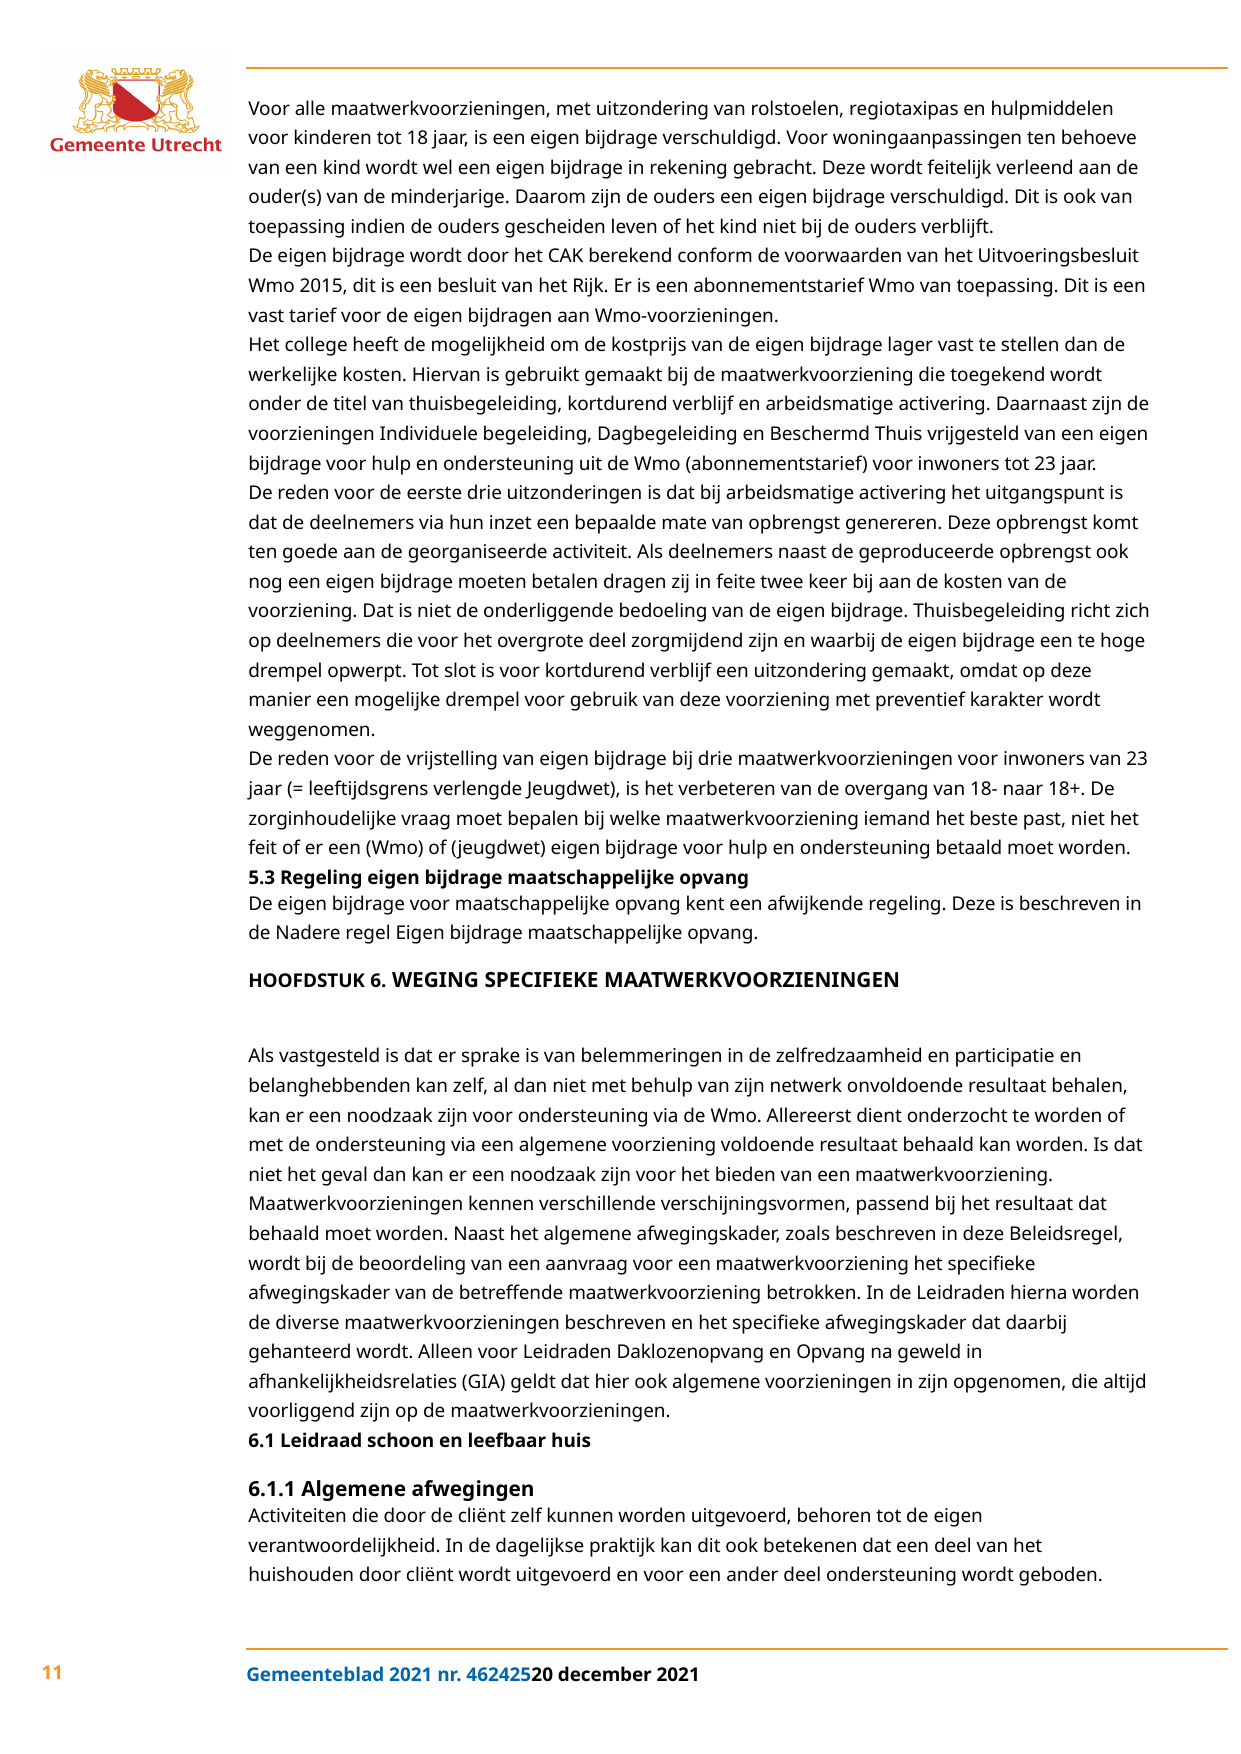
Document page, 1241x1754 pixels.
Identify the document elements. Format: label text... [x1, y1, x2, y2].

text De eigen bijdrage wordt door het CAK berekend conform de voorwaarden van het Uitvoeringsbesluit Wmo 2015, dit is een besluit van het Rijk. Er is een abonnementstarief Wmo van toepassing. Dit is een vast tarief voor de eigen bijdragen aan Wmo-voorzieningen. [248, 243, 1152, 328]
text Maatwerkvoorzieningen kennen verschillende verschijningsvormen, passend bij het resultaat dat behaald moet worden. Naast het algemene afwegingskader, zoals beschreven in deze Beleidsregel, wordt bij de beoordeling van een aanvraag voor een maatwerkvoorziening het specifieke afwegingskader van de betreffende maatwerkvoorziening betrokken. In de Leidraden hierna worden de diverse maatwerkvoorzieningen beschreven en het specifieke afwegingskader dat daarbij gehanteerd wordt. Alleen voor Leidraden Daklozenopvang en Opvang na geweld in afhankelijkheidsrelaties (GIA) geldt dat hier ook algemene voorzieningen in zijn opgenomen, die altijd voorliggend zijn op de maatwerkvoorzieningen. [248, 1191, 1152, 1423]
text De eigen bijdrage voor maatschappelijke opvang kent een afwijkende regeling. Deze is beschreven in de Nadere regel Eigen bijdrage maatschappelijke opvang. [248, 890, 1152, 945]
text Als vastgesteld is dat er sprake is van belemmeringen in de zelfredzaamheid en participatie en belanghebbenden kan zelf, al dan niet met behulp van zijn netwerk onvoldoende resultaat behalen, kan er een noodzaak zijn voor ondersteuning via de Wmo. Allereerst dient onderzocht te worden of met de ondersteuning via een algemene voorziening voldoende resultaat behaald kan worden. Is dat niet het geval dan kan er een noodzaak zijn voor het bieden van een maatwerkvoorziening. [248, 1043, 1152, 1187]
text Voor alle maatwerkvoorzieningen, met uitzondering van rolstoelen, regiotaxipas en hulpmiddelen voor kinderen tot 18 jaar, is een eigen bijdrage verschuldigd. Voor woningaanpassingen ten behoeve van een kind wordt wel een eigen bijdrage in rekening gebracht. Deze wordt feitelijk verleend aan de ouder(s) van de minderjarige. Daarom zijn de ouders een eigen bijdrage verschuldigd. Dit is ook van toepassing indien de ouders gescheiden leven of het kind niet bij de ouders verblijft. [248, 95, 1152, 239]
text 6.1.1 Algemene afwegingen [248, 1474, 1152, 1502]
text 5.3 Regeling eigen bijdrage maatschappelijke opvang [248, 864, 1152, 890]
picture [41, 47, 231, 172]
text De reden voor de eerste drie uitzonderingen is dat bij arbeidsmatige activering het uitgangspunt is dat de deelnemers via hun inzet een bepaalde mate van opbrengst genereren. Deze opbrengst komt ten goede aan de georganiseerde activiteit. Als deelnemers naast de geproduceerde opbrengst ook nog een eigen bijdrage moeten betalen dragen zij in feite twee keer bij aan de kosten van de voorziening. Dat is niet de onderliggende bedoeling van de eigen bijdrage. Thuisbegeleiding richt zich op deelnemers die voor het overgrote deel zorgmijdend zijn en waarbij de eigen bijdrage een te hoge drempel opwerpt. Tot slot is voor kortdurend verblijf een uitzondering gemaakt, omdat op deze manier een mogelijke drempel voor gebruik van deze voorziening met preventief karakter wordt weggenomen. [248, 479, 1152, 742]
text De reden voor de vrijstelling van eigen bijdrage bij drie maatwerkvoorzieningen voor inwoners van 23 jaar (= leeftijdsgrens verlengde Jeugdwet), is het verbeteren van de overgang van 18- naar 18+. De zorginhoudelijke vraag moet bepalen bij welke maatwerkvoorziening iemand het beste past, niet het feit of er een (Wmo) of (jeugdwet) eigen bijdrage voor hulp en ondersteuning betaald moet worden. [248, 746, 1152, 860]
text Het college heeft de mogelijkheid om de kostprijs van de eigen bijdrage lager vast te stellen dan de werkelijke kosten. Hiervan is gebruikt gemaakt bij de maatwerkvoorziening die toegekend wordt onder de titel van thuisbegeleiding, kortdurend verblijf en arbeidsmatige activering. Daarnaast zijn de voorzieningen Individuele begeleiding, Dagbegeleiding en Beschermd Thuis vrijgesteld van een eigen bijdrage voor hulp en ondersteuning uit de Wmo (abonnementstarief) voor inwoners tot 23 jaar. [248, 331, 1152, 476]
text Activiteiten die door de cliënt zelf kunnen worden uitgevoerd, behoren tot de eigen verantwoordelijkheid. In de dagelijkse praktijk kan dit ook betekenen dat een deel van het huishouden door cliënt wordt uitgevoerd en voor een ander deel ondersteuning wordt geboden. [248, 1502, 1152, 1587]
text HOOFDSTUK 6. WEGING SPECIFIEKE MAATWERKVOORZIENINGEN [248, 965, 1152, 993]
text 6.1 Leidraad schoon en leefbaar huis [248, 1427, 1152, 1453]
